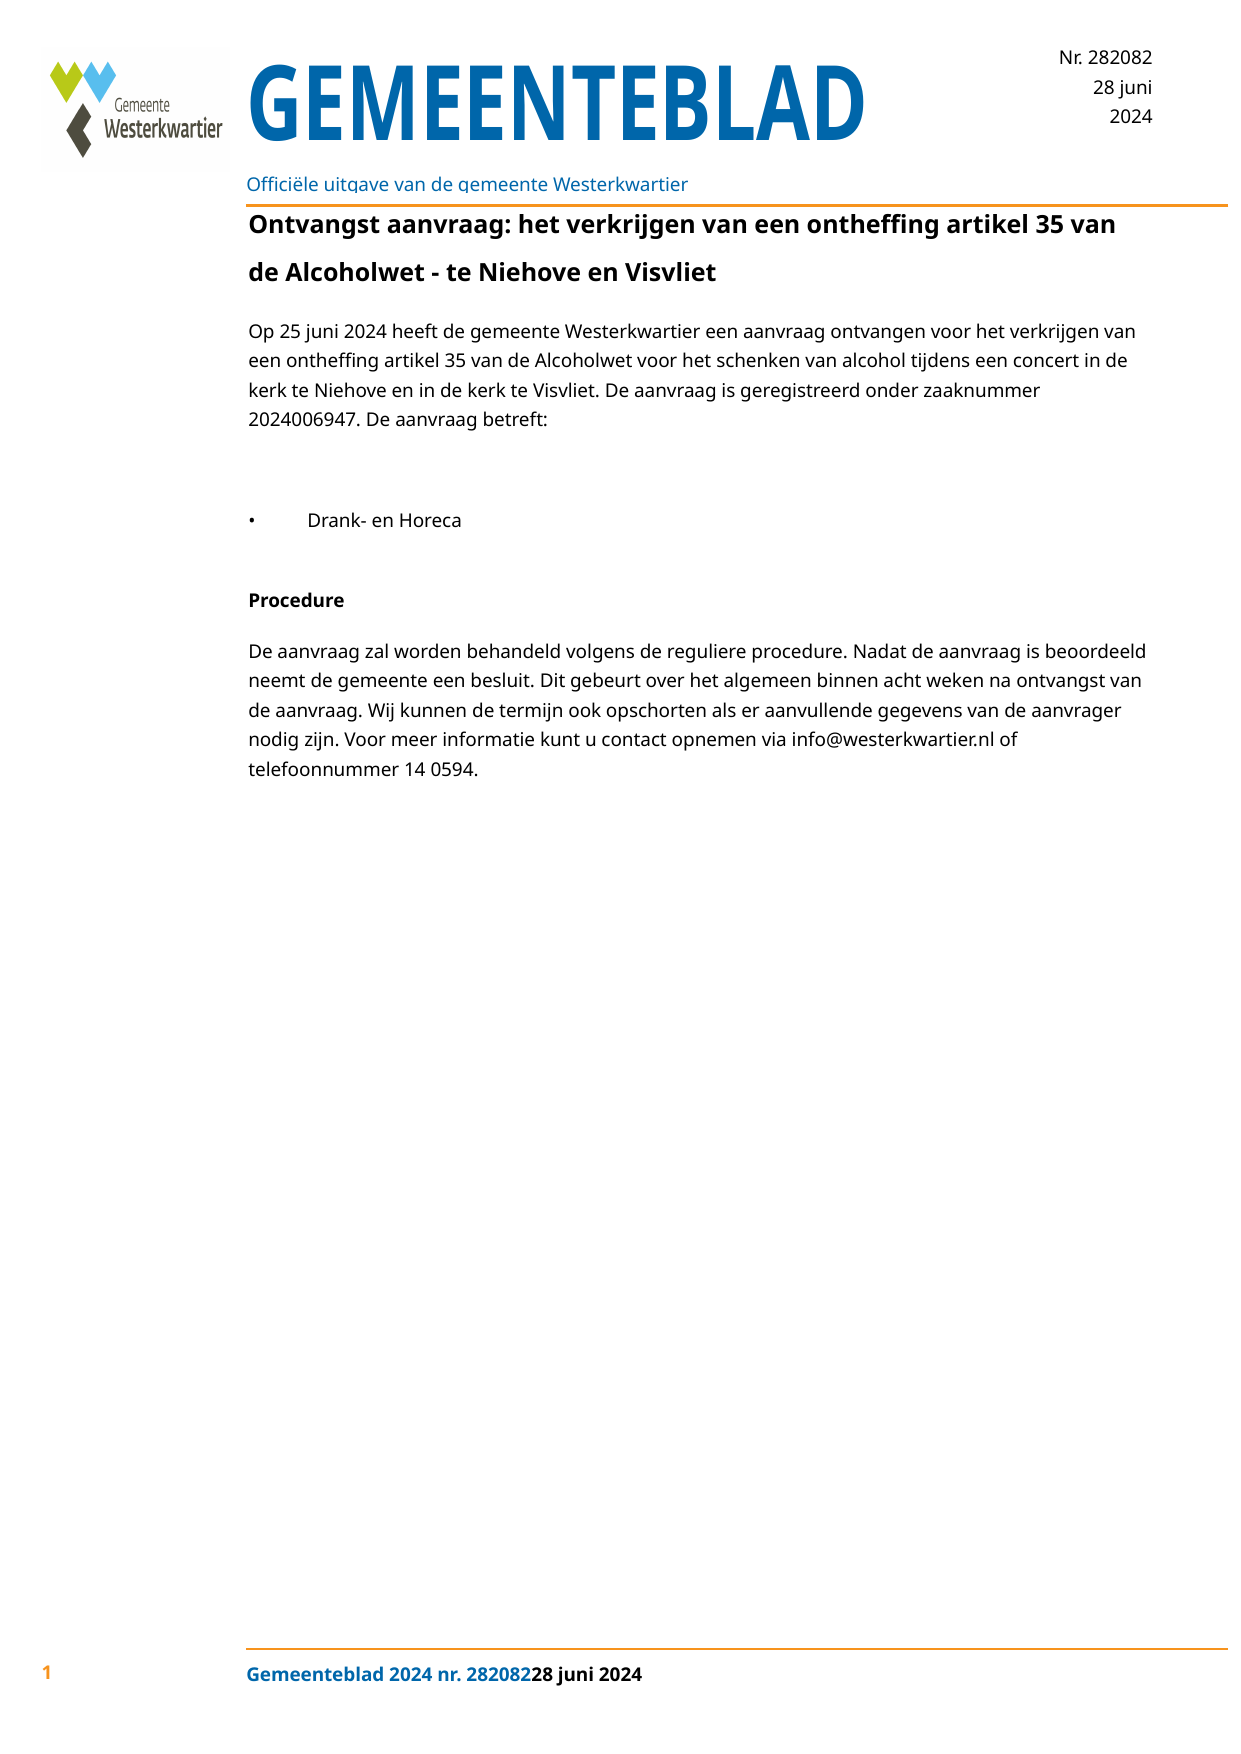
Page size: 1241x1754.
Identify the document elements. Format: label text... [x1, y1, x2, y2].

text Procedure [248, 587, 1152, 613]
text Op 25 juni 2024 heeft de gemeente Westerkwartier een aanvraag ontvangen voor het verkrijgen van een ontheffing artikel 35 van de Alcoholwet voor het schenken van alcohol tijdens een concert in de kerk te Niehove en in de kerk te Visvliet. De aanvraag is geregistreerd onder zaaknummer 2024006947. De aanvraag betreft: [248, 318, 1152, 432]
picture [41, 47, 231, 172]
text Ontvangst aanvraag: het verkrijgen van een ontheffing artikel 35 van de Alcoholwet - te Niehove en Visvliet [248, 207, 1152, 288]
text De aanvraag zal worden behandeld volgens de reguliere procedure. Nadat de aanvraag is beoordeeld neemt de gemeente een besluit. Dit gebeurt over het algemeen binnen acht weken na ontvangst van de aanvraag. Wij kunnen de termijn ook opschorten als er aanvullende gegevens van de aanvrager nodig zijn. Voor meer informatie kunt u contact opnemen via info@westerkwartier.nl of telefoonnummer 14 0594. [248, 638, 1152, 782]
list Drank- en Horeca [248, 507, 1152, 533]
